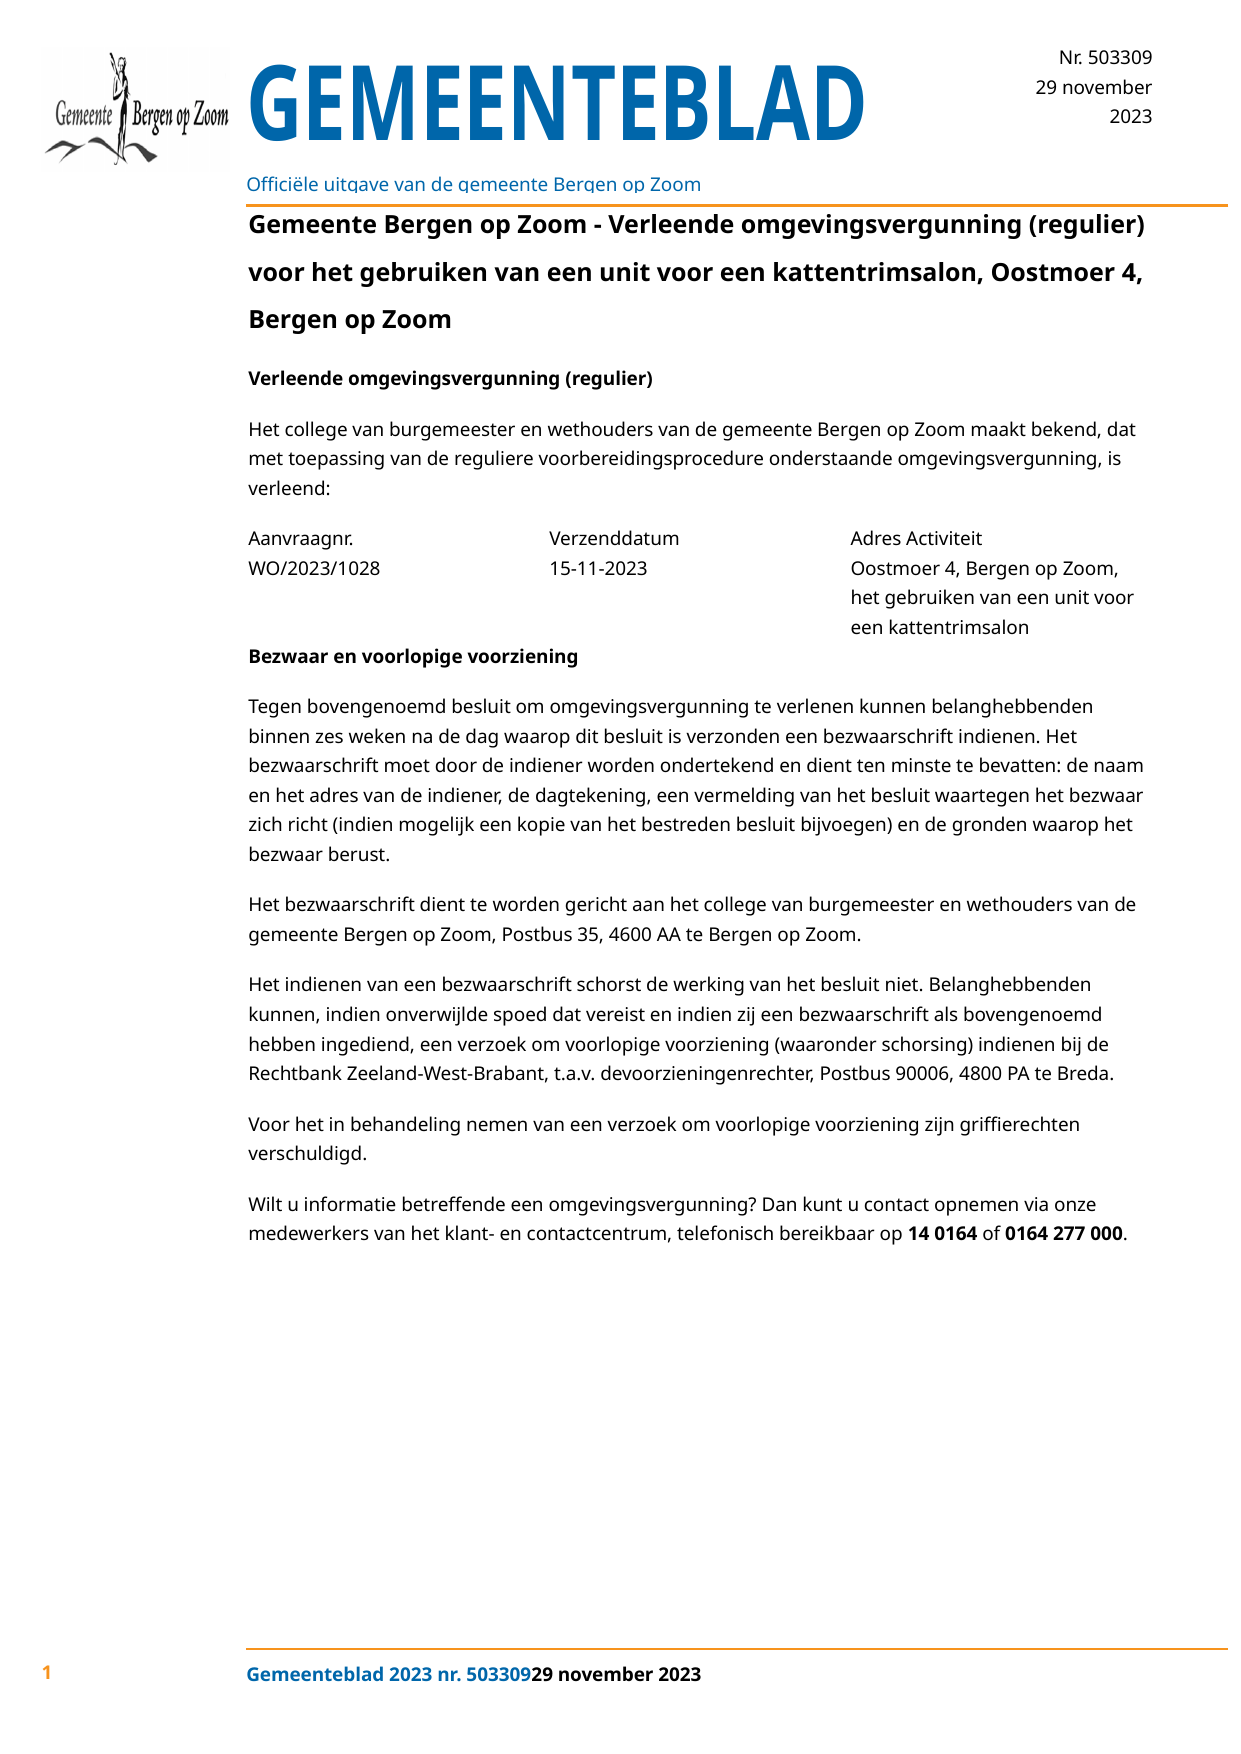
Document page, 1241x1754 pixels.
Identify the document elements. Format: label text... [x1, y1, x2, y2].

table_header Verzenddatum [549, 526, 850, 551]
table_header 15-11-2023 [549, 555, 850, 639]
table_header WO/2023/1028 [248, 555, 549, 639]
text Voor het in behandeling nemen van een verzoek om voorlopige voorziening zijn griffierechten verschuldigd. [248, 1111, 1152, 1166]
picture [41, 47, 231, 172]
table_header Adres Activiteit [850, 526, 1152, 551]
text Wilt u informatie betreffende een omgevingsvergunning? Dan kunt u contact opnemen via onze medewerkers van het klant- en contactcentrum, telefonisch bereikbaar op 14 0164 of 0164 277 000. [248, 1191, 1152, 1246]
text Tegen bovengenoemd besluit om omgevingsvergunning te verlenen kunnen belanghebbenden binnen zes weken na de dag waarop dit besluit is verzonden een bezwaarschrift indienen. Het bezwaarschrift moet door de indiener worden ondertekend en dient ten minste te bevatten: de naam en het adres van de indiener, de dagtekening, een vermelding van het besluit waartegen het bezwaar zich richt (indien mogelijk een kopie van het bestreden besluit bijvoegen) en de gronden waarop het bezwaar berust. [248, 693, 1152, 867]
text Het bezwaarschrift dient te worden gericht aan het college van burgemeester en wethouders van de gemeente Bergen op Zoom, Postbus 35, 4600 AA te Bergen op Zoom. [248, 892, 1152, 947]
text Verleende omgevingsvergunning (regulier) [248, 366, 1152, 391]
text Het college van burgemeester en wethouders van de gemeente Bergen op Zoom maakt bekend, dat met toepassing van de reguliere voorbereidingsprocedure onderstaande omgevingsvergunning, is verleend: [248, 416, 1152, 501]
table_header Oostmoer 4, Bergen op Zoom, het gebruiken van een unit voor een kattentrimsalon [850, 555, 1152, 639]
table_header Aanvraagnr. [248, 526, 549, 551]
text Bezwaar en voorlopige voorziening [248, 643, 1152, 668]
text Het indienen van een bezwaarschrift schorst de werking van het besluit niet. Belanghebbenden kunnen, indien onverwijlde spoed dat vereist en indien zij een bezwaarschrift als bovengenoemd hebben ingediend, een verzoek om voorlopige voorziening (waaronder schorsing) indienen bij de Rechtbank Zeeland-West-Brabant, t.a.v. devoorzieningenrechter, Postbus 90006, 4800 PA te Breda. [248, 972, 1152, 1086]
text Gemeente Bergen op Zoom - Verleende omgevingsvergunning (regulier) voor het gebruiken van een unit voor een kattentrimsalon, Oostmoer 4, Bergen op Zoom [248, 207, 1152, 336]
